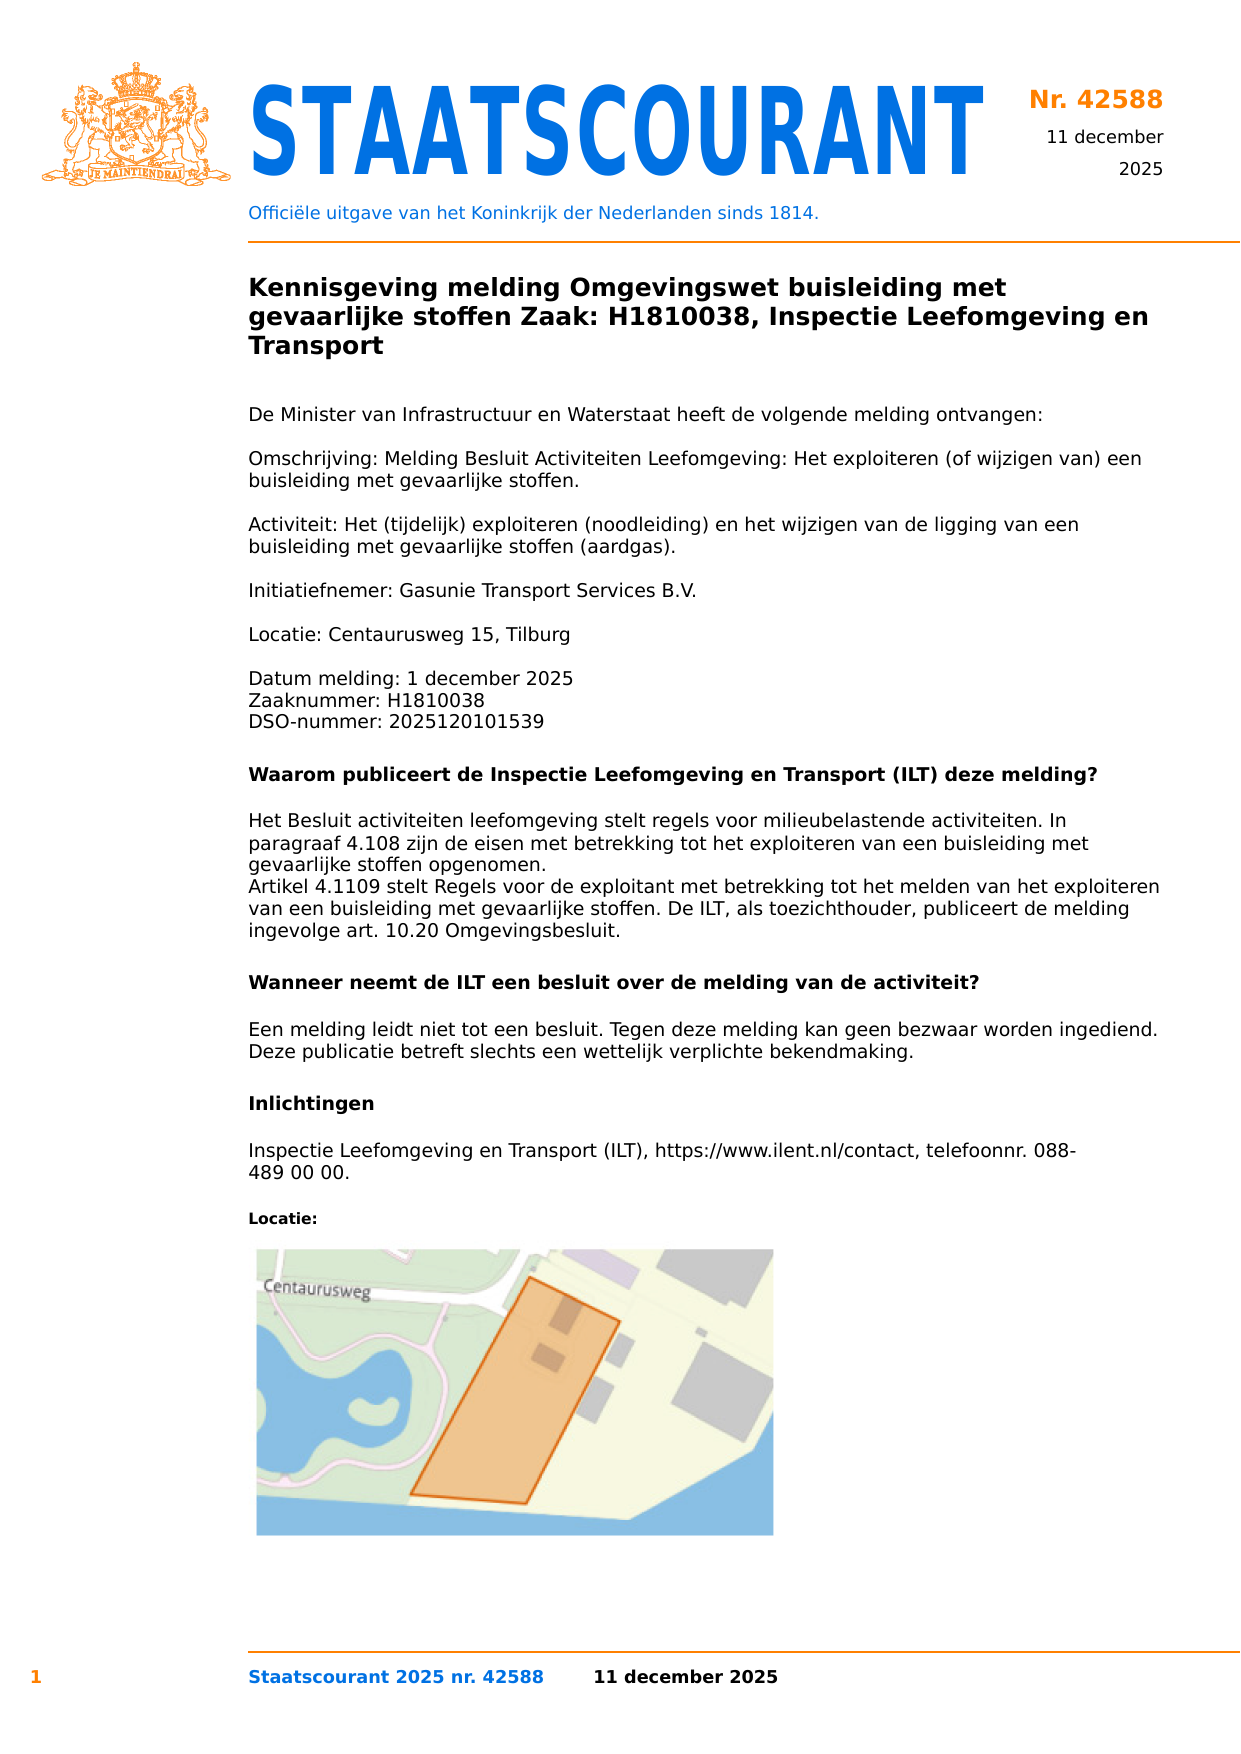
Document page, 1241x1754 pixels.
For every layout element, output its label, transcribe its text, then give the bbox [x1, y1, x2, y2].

table_header [25, 62, 248, 241]
text Een melding leidt niet tot een besluit. Tegen deze melding kan geen bezwaar worden ingediend. Deze publicatie betreft slechts een wettelijk verplichte bekendmaking. [248, 1019, 1163, 1063]
subtitle Kennisgeving melding Omgevingswet buisleiding met gevaarlijke stoffen Zaak: H1810038, Inspectie Leefomgeving en Transport [248, 273, 1163, 361]
text Locatie: Centaurusweg 15, Tilburg [248, 624, 1163, 646]
text Initiatiefnemer: Gasunie Transport Services B.V. [248, 580, 1163, 602]
text Inspectie Leefomgeving en Transport (ILT), https://www.ilent.nl/contact, telefoonnr. 088-489 00 00. [248, 1140, 1163, 1184]
text Activiteit: Het (tijdelijk) exploiteren (noodleiding) en het wijzigen van de ligging van een buisleiding met gevaarlijke stoffen (aardgas). [248, 514, 1163, 558]
text Locatie: [248, 1210, 774, 1228]
picture [248, 1239, 774, 1536]
table_header Nr. 42588 [998, 62, 1240, 121]
table_header STAATSCOURANT [248, 62, 998, 203]
text Zaaknummer: H1810038 [248, 689, 1163, 711]
table_cell Officiële uitgave van het Koninkrijk der Nederlanden sinds 1814. [248, 203, 1240, 241]
picture [41, 62, 231, 186]
subtitle Waarom publiceert de Inspectie Leefomgeving en Transport (ILT) deze melding? [248, 763, 1163, 785]
text De Minister van Infrastructuur en Waterstaat heeft de volgende melding ontvangen: [248, 404, 1163, 426]
text Datum melding: 1 december 2025 [248, 667, 1163, 689]
text DSO-nummer: 2025120101539 [248, 711, 1163, 733]
table_cell 2025 [998, 153, 1240, 203]
table_cell 11 december [998, 121, 1240, 153]
subtitle Wanneer neemt de ILT een besluit over de melding van de activiteit? [248, 972, 1163, 994]
subtitle Inlichtingen [248, 1093, 1163, 1115]
text Het Besluit activiteiten leefomgeving stelt regels voor milieubelastende activiteiten. In paragraaf 4.108 zijn de eisen met betrekking tot het exploiteren van een buisleiding met gevaarlijke stoffen opgenomen. [248, 810, 1163, 876]
text Omschrijving: Melding Besluit Activiteiten Leefomgeving: Het exploiteren (of wijzigen van) een buisleiding met gevaarlijke stoffen. [248, 448, 1163, 492]
text Artikel 4.1109 stelt Regels voor de exploitant met betrekking tot het melden van het exploiteren van een buisleiding met gevaarlijke stoffen. De ILT, als toezichthouder, publiceert de melding ingevolge art. 10.20 Omgevingsbesluit. [248, 876, 1163, 942]
